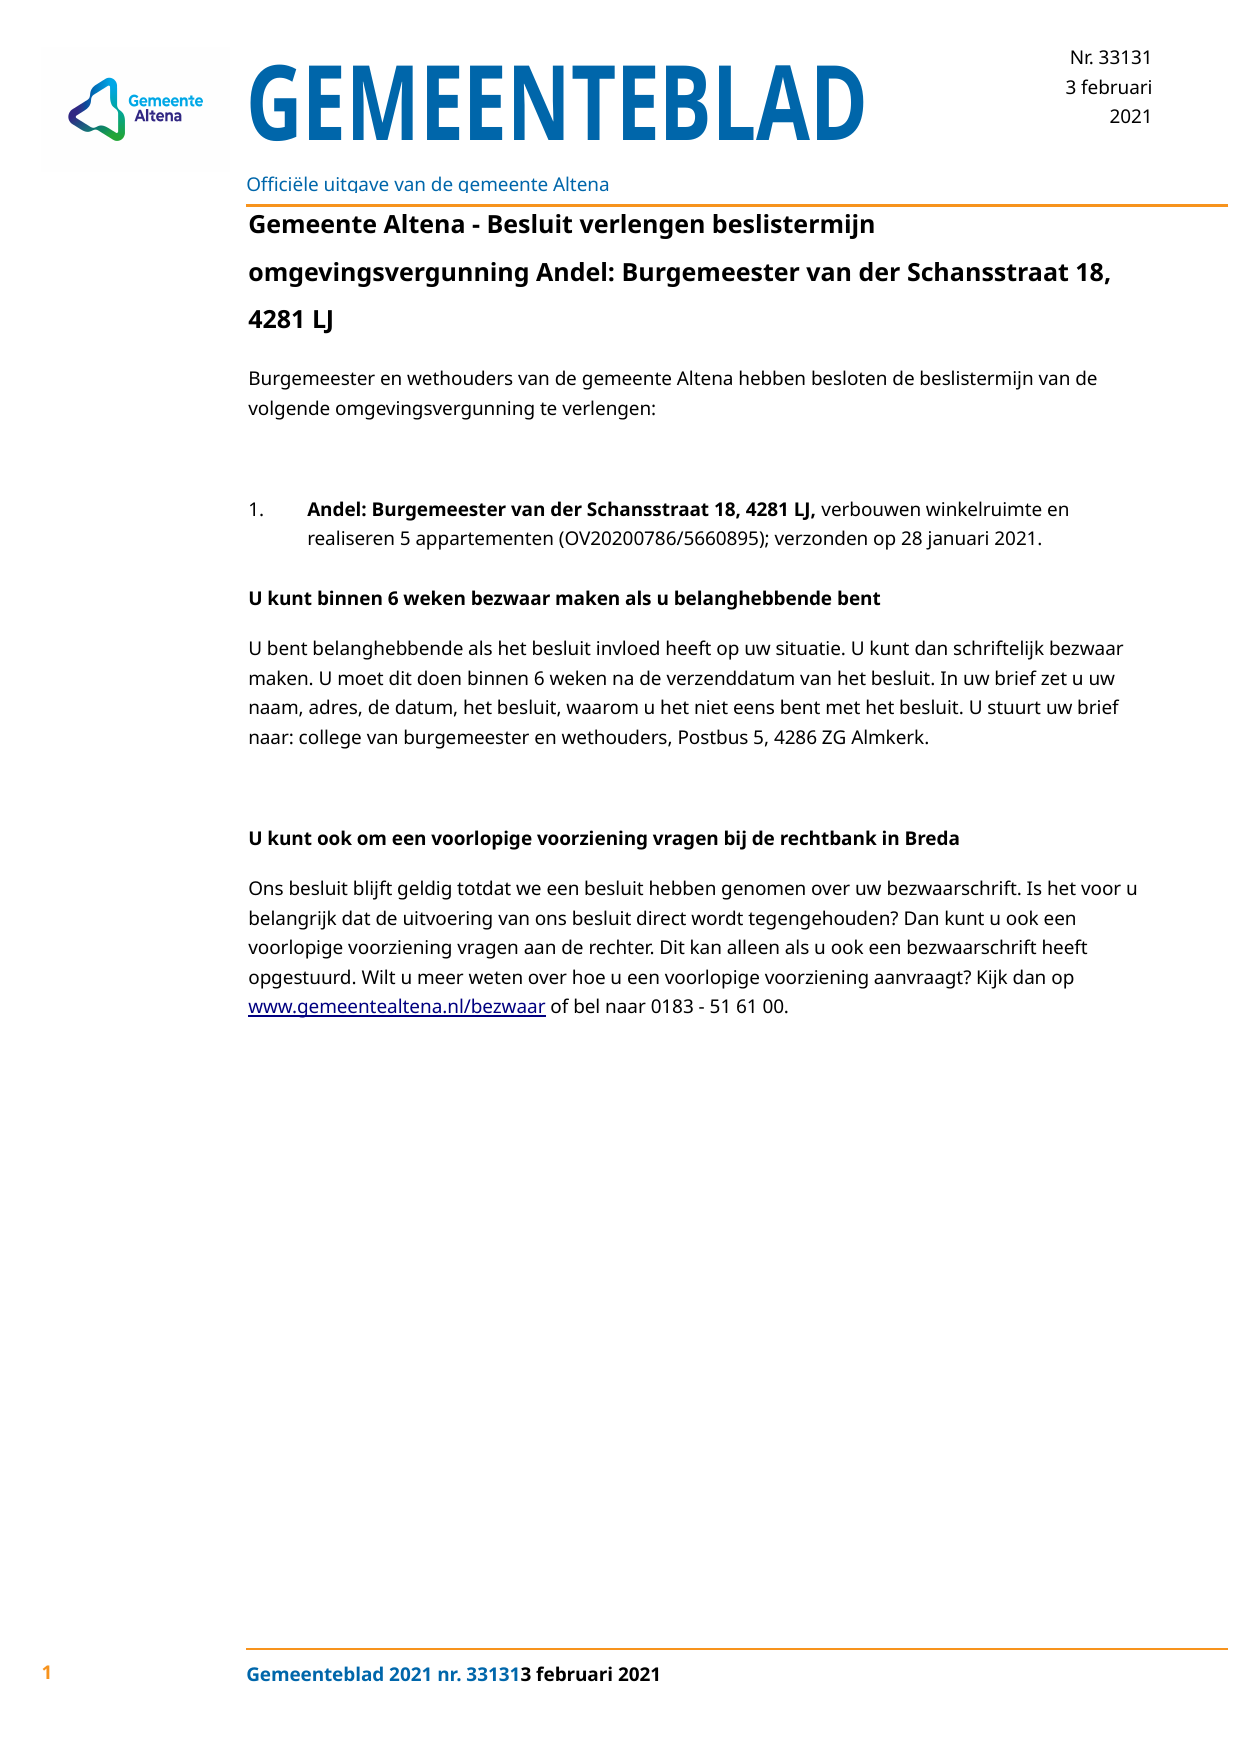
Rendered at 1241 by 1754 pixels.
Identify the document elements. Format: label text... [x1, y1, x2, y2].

text Gemeente Altena - Besluit verlengen beslistermijn omgevingsvergunning Andel: Burgemeester van der Schansstraat 18, 4281 LJ [248, 207, 1152, 336]
picture [41, 47, 231, 172]
list Andel: Burgemeester van der Schansstraat 18, 4281 LJ, verbouwen winkelruimte en realiseren 5 appartementen (OV20200786/5660895); verzonden op 28 januari 2021. [248, 496, 1152, 551]
text Burgemeester en wethouders van de gemeente Altena hebben besloten de beslistermijn van de volgende omgevingsvergunning te verlengen: [248, 366, 1152, 421]
text U bent belanghebbende als het besluit invloed heeft op uw situatie. U kunt dan schriftelijk bezwaar maken. U moet dit doen binnen 6 weken na de verzenddatum van het besluit. In uw brief zet u uw naam, adres, de datum, het besluit, waarom u het niet eens bent met het besluit. U stuurt uw brief naar: college van burgemeester en wethouders, Postbus 5, 4286 ZG Almkerk. [248, 635, 1152, 749]
text U kunt binnen 6 weken bezwaar maken als u belanghebbende bent [248, 585, 1152, 610]
text Ons besluit blijft geldig totdat we een besluit hebben genomen over uw bezwaarschrift. Is het voor u belangrijk dat de uitvoering van ons besluit direct wordt tegengehouden? Dan kunt u ook een voorlopige voorziening vragen aan de rechter. Dit kan alleen als u ook een bezwaarschrift heeft opgestuurd. Wilt u meer weten over hoe u een voorlopige voorziening aanvraagt? Kijk dan op www.gemeentealtena.nl/bezwaar of bel naar 0183 - 51 61 00. [248, 875, 1152, 1019]
text U kunt ook om een voorlopige voorziening vragen bij de rechtbank in Breda [248, 825, 1152, 850]
